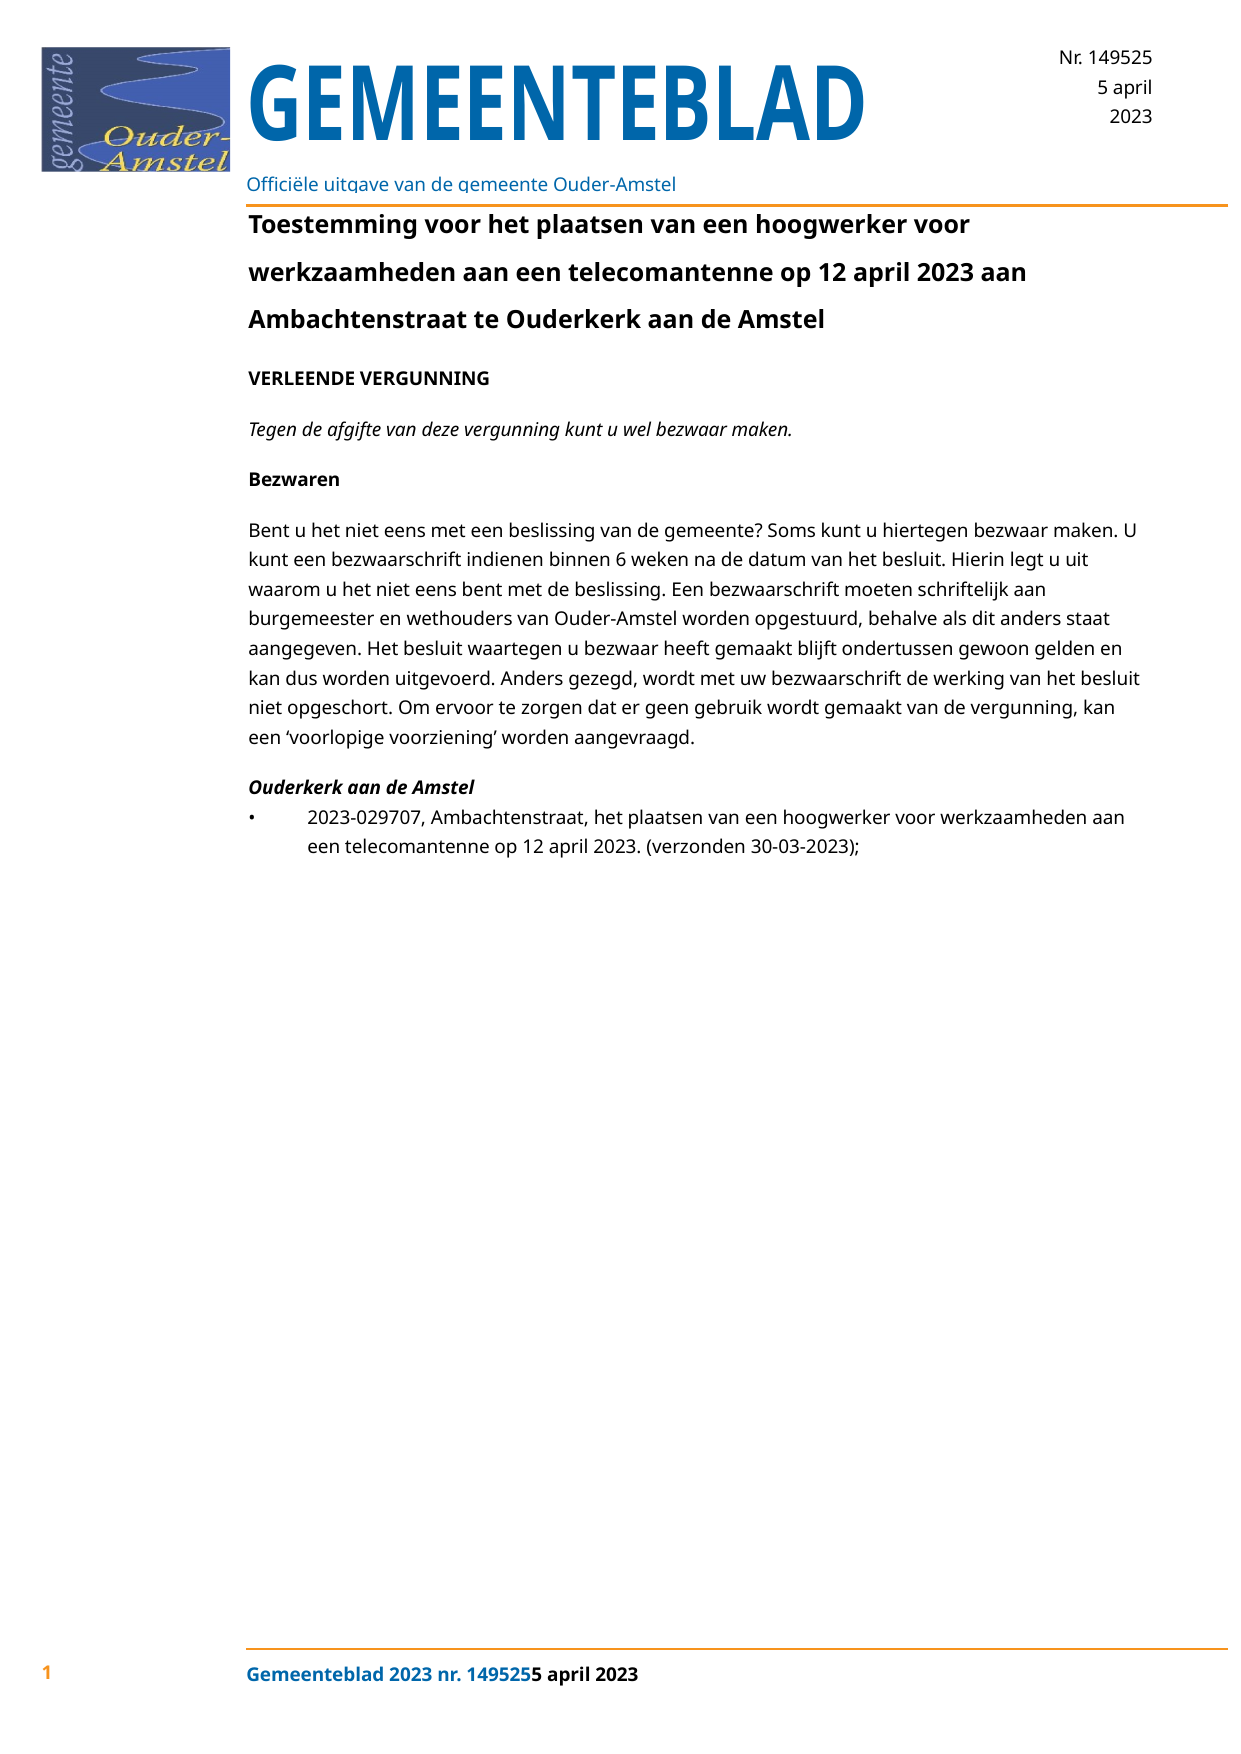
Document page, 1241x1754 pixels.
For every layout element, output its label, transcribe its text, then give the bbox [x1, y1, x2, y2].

text Bezwaren [248, 466, 1152, 492]
text Toestemming voor het plaatsen van een hoogwerker voor werkzaamheden aan een telecomantenne op 12 april 2023 aan Ambachtenstraat te Ouderkerk aan de Amstel [248, 207, 1152, 336]
text Bent u het niet eens met een beslissing van de gemeente? Soms kunt u hiertegen bezwaar maken. U kunt een bezwaarschrift indienen binnen 6 weken na de datum van het besluit. Hierin legt u uit waarom u het niet eens bent met de beslissing. Een bezwaarschrift moeten schriftelijk aan burgemeester en wethouders van Ouder-Amstel worden opgestuurd, behalve als dit anders staat aangegeven. Het besluit waartegen u bezwaar heeft gemaakt blijft ondertussen gewoon gelden en kan dus worden uitgevoerd. Anders gezegd, wordt met uw bezwaarschrift de werking van het besluit niet opgeschort. Om ervoor te zorgen dat er geen gebruik wordt gemaakt van de vergunning, kan een ‘voorlopige voorziening’ worden aangevraagd. [248, 517, 1152, 749]
list 2023-029707, Ambachtenstraat, het plaatsen van een hoogwerker voor werkzaamheden aan een telecomantenne op 12 april 2023. (verzonden 30-03-2023); [248, 804, 1152, 859]
text Ouderkerk aan de Amstel [248, 774, 1152, 800]
picture [41, 47, 231, 172]
text VERLEENDE VERGUNNING [248, 366, 1152, 391]
text Tegen de afgifte van deze vergunning kunt u wel bezwaar maken. [248, 416, 1152, 442]
